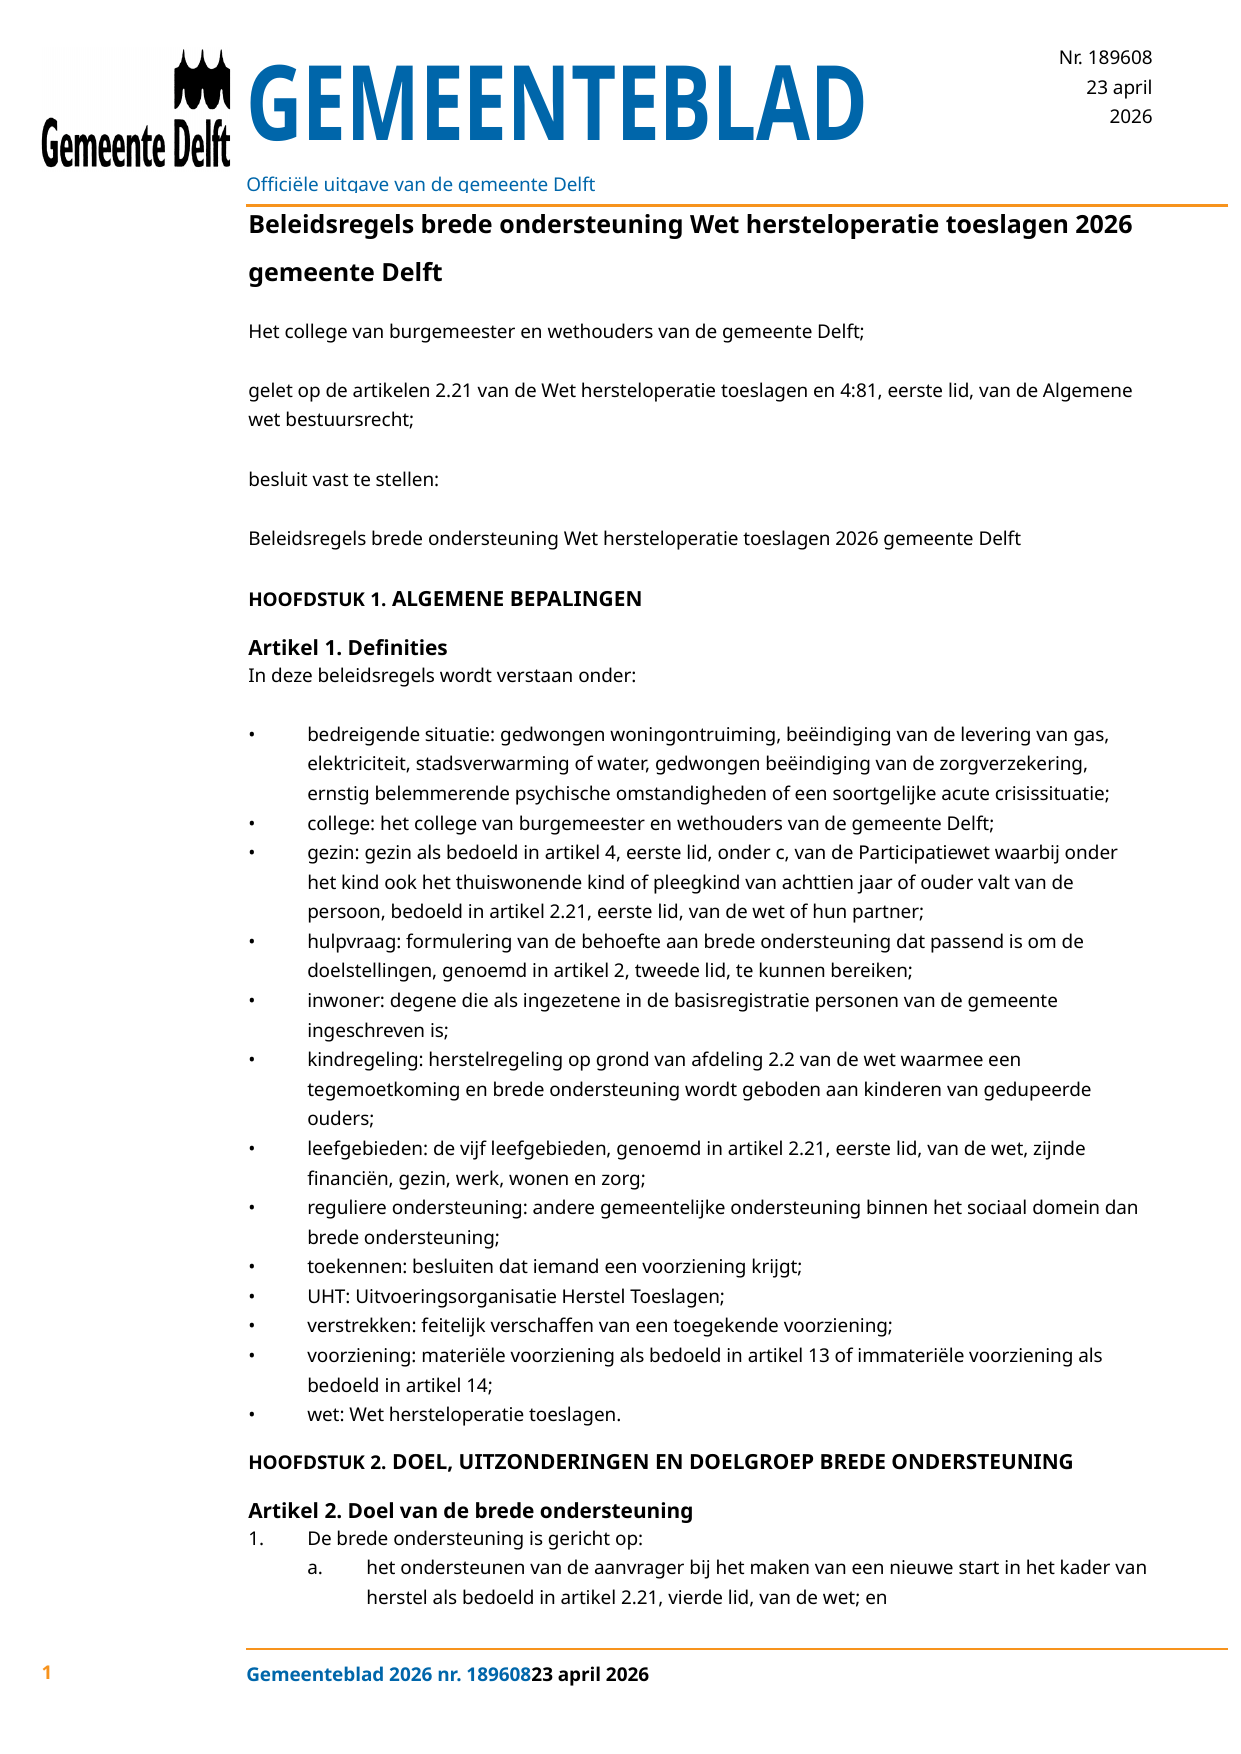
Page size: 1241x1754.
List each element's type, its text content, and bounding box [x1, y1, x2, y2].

list het ondersteunen van de aanvrager bij het maken van een nieuwe start in het kader van herstel als bedoeld in artikel 2.21, vierde lid, van de wet; en [307, 1554, 1152, 1610]
text besluit vast te stellen: [248, 466, 1152, 492]
list inwoner: degene die als ingezetene in de basisregistratie personen van de gemeente ingeschreven is; [248, 987, 1152, 1043]
list toekennen: besluiten dat iemand een voorziening krijgt; [248, 1253, 1152, 1279]
list gezin: gezin als bedoeld in artikel 4, eerste lid, onder c, van de Participatiewet waarbij onder het kind ook het thuiswonende kind of pleegkind van achttien jaar of ouder valt van de persoon, bedoeld in artikel 2.21, eerste lid, van de wet of hun partner; [248, 839, 1152, 924]
text Beleidsregels brede ondersteuning Wet hersteloperatie toeslagen 2026 gemeente Delft [248, 207, 1152, 288]
list leefgebieden: de vijf leefgebieden, genoemd in artikel 2.21, eerste lid, van de wet, zijnde financiën, gezin, werk, wonen en zorg; [248, 1135, 1152, 1191]
text Artikel 1. Definities [248, 633, 1152, 662]
text Beleidsregels brede ondersteuning Wet hersteloperatie toeslagen 2026 gemeente Delft [248, 525, 1152, 551]
picture [41, 47, 231, 172]
text Artikel 2. Doel van de brede ondersteuning [248, 1496, 1152, 1525]
list reguliere ondersteuning: andere gemeentelijke ondersteuning binnen het sociaal domein dan brede ondersteuning; [248, 1194, 1152, 1250]
text HOOFDSTUK 1. ALGEMENE BEPALINGEN [248, 584, 1152, 613]
list De brede ondersteuning is gericht op: [248, 1525, 1152, 1551]
list wet: Wet hersteloperatie toeslagen. [248, 1401, 1152, 1427]
text In deze beleidsregels wordt verstaan onder: [248, 662, 1152, 688]
list voorziening: materiële voorziening als bedoeld in artikel 13 of immateriële voorziening als bedoeld in artikel 14; [248, 1342, 1152, 1398]
text Het college van burgemeester en wethouders van de gemeente Delft; [248, 318, 1152, 344]
list UHT: Uitvoeringsorganisatie Herstel Toeslagen; [248, 1283, 1152, 1309]
list kindregeling: herstelregeling op grond van afdeling 2.2 van de wet waarmee een tegemoetkoming en brede ondersteuning wordt geboden aan kinderen van gedupeerde ouders; [248, 1046, 1152, 1131]
list hulpvraag: formulering van de behoefte aan brede ondersteuning dat passend is om de doelstellingen, genoemd in artikel 2, tweede lid, te kunnen bereiken; [248, 928, 1152, 983]
list verstrekken: feitelijk verschaffen van een toegekende voorziening; [248, 1313, 1152, 1338]
text gelet op de artikelen 2.21 van de Wet hersteloperatie toeslagen en 4:81, eerste lid, van de Algemene wet bestuursrecht; [248, 377, 1152, 432]
list bedreigende situatie: gedwongen woningontruiming, beëindiging van de levering van gas, elektriciteit, stadsverwarming of water, gedwongen beëindiging van de zorgverzekering, ernstig belemmerende psychische omstandigheden of een soortgelijke acute crisissituatie; [248, 721, 1152, 806]
text HOOFDSTUK 2. DOEL, UITZONDERINGEN EN DOELGROEP BREDE ONDERSTEUNING [248, 1447, 1152, 1476]
list college: het college van burgemeester en wethouders van de gemeente Delft; [248, 810, 1152, 836]
